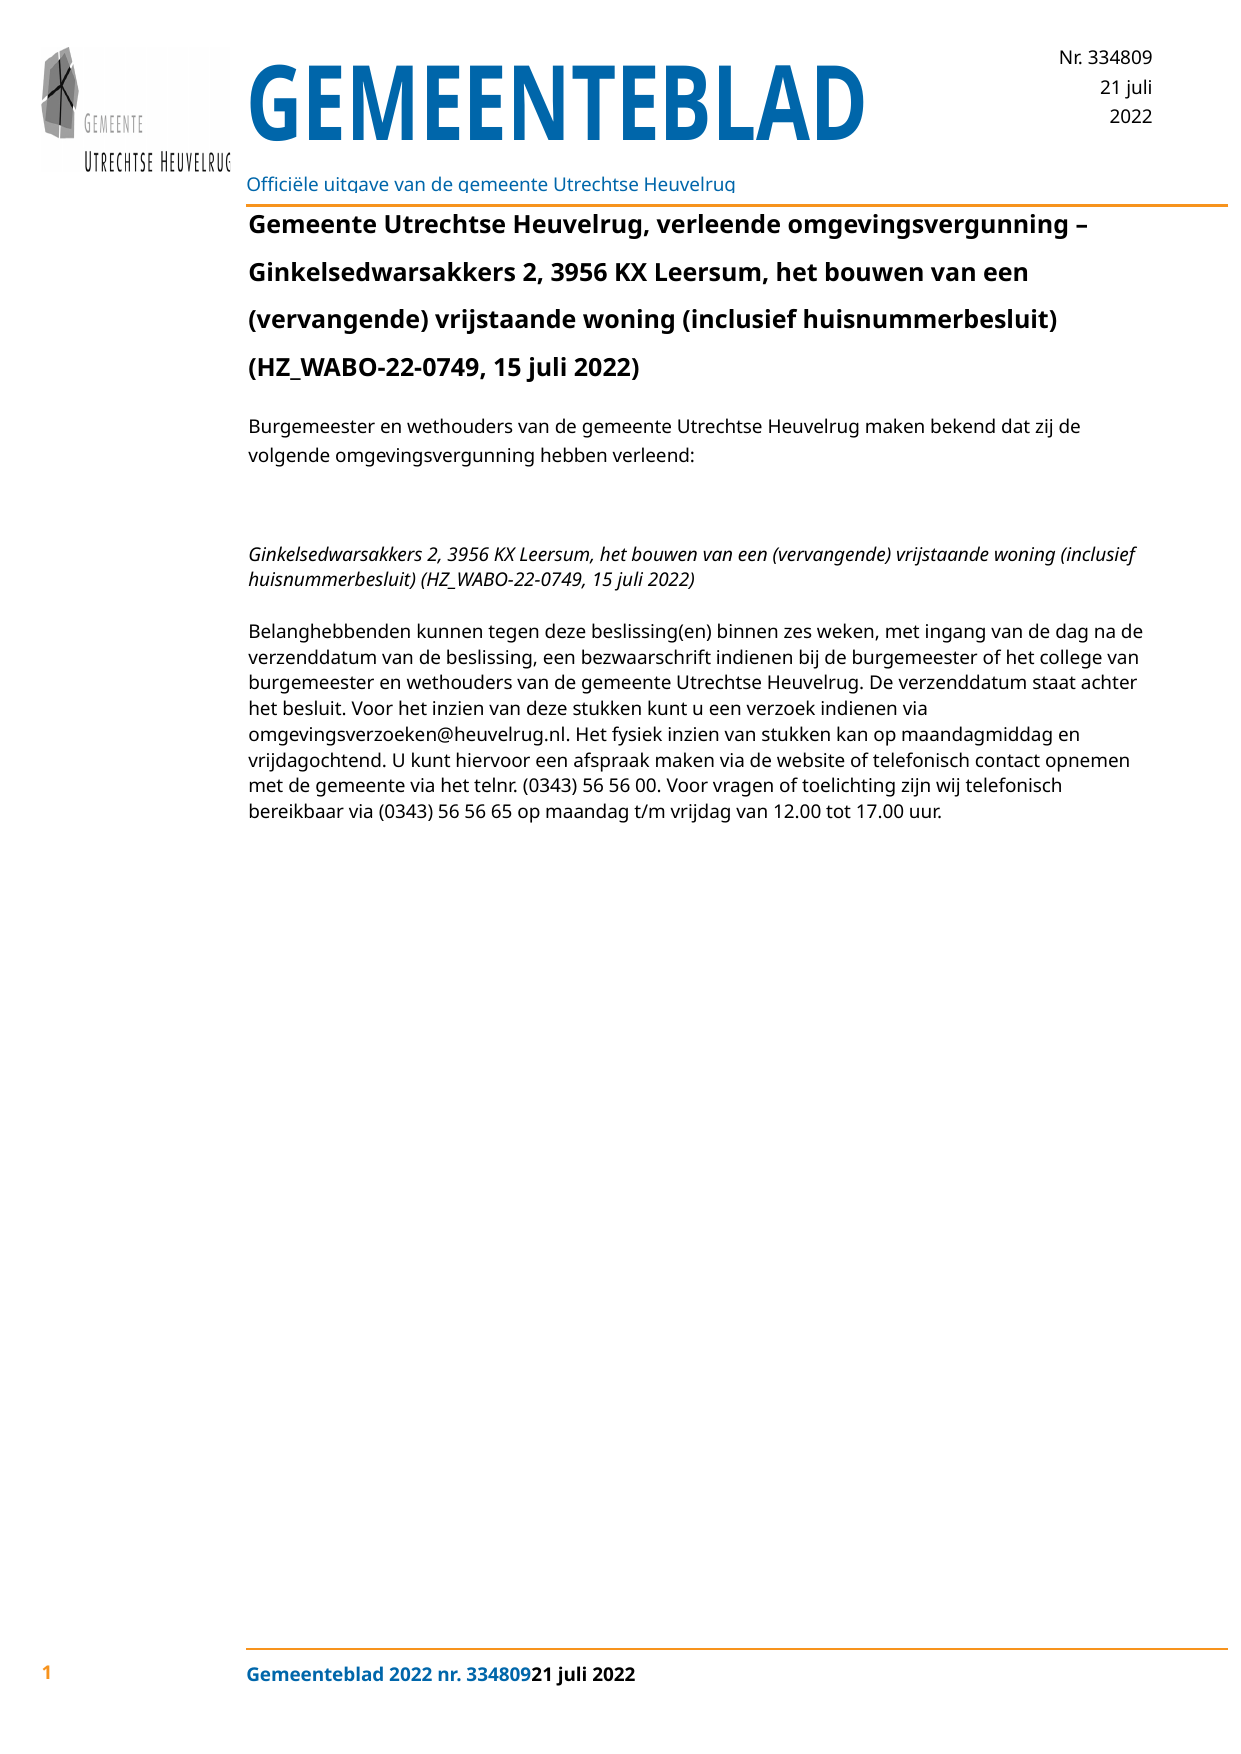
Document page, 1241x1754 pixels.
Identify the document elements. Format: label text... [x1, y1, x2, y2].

picture [41, 47, 231, 172]
text Gemeente Utrechtse Heuvelrug, verleende omgevingsvergunning – Ginkelsedwarsakkers 2, 3956 KX Leersum, het bouwen van een (vervangende) vrijstaande woning (inclusief huisnummerbesluit) (HZ_WABO-22-0749, 15 juli 2022) [248, 207, 1152, 384]
text Belanghebbenden kunnen tegen deze beslissing(en) binnen zes weken, met ingang van de dag na de verzenddatum van de beslissing, een bezwaarschrift indienen bij de burgemeester of het college van burgemeester en wethouders van de gemeente Utrechtse Heuvelrug. De verzenddatum staat achter het besluit. Voor het inzien van deze stukken kunt u een verzoek indienen via omgevingsverzoeken@heuvelrug.nl. Het fysiek inzien van stukken kan op maandagmiddag en vrijdagochtend. U kunt hiervoor een afspraak maken via de website of telefonisch contact opnemen met de gemeente via het telnr. (0343) 56 56 00. Voor vragen of toelichting zijn wij telefonisch bereikbaar via (0343) 56 56 65 op maandag t/m vrijdag van 12.00 tot 17.00 uur. [248, 618, 1152, 824]
text Ginkelsedwarsakkers 2, 3956 KX Leersum, het bouwen van een (vervangende) vrijstaande woning (inclusief huisnummerbesluit) (HZ_WABO-22-0749, 15 juli 2022) [248, 541, 1152, 592]
text Burgemeester en wethouders van de gemeente Utrechtse Heuvelrug maken bekend dat zij de volgende omgevingsvergunning hebben verleend: [248, 413, 1152, 468]
